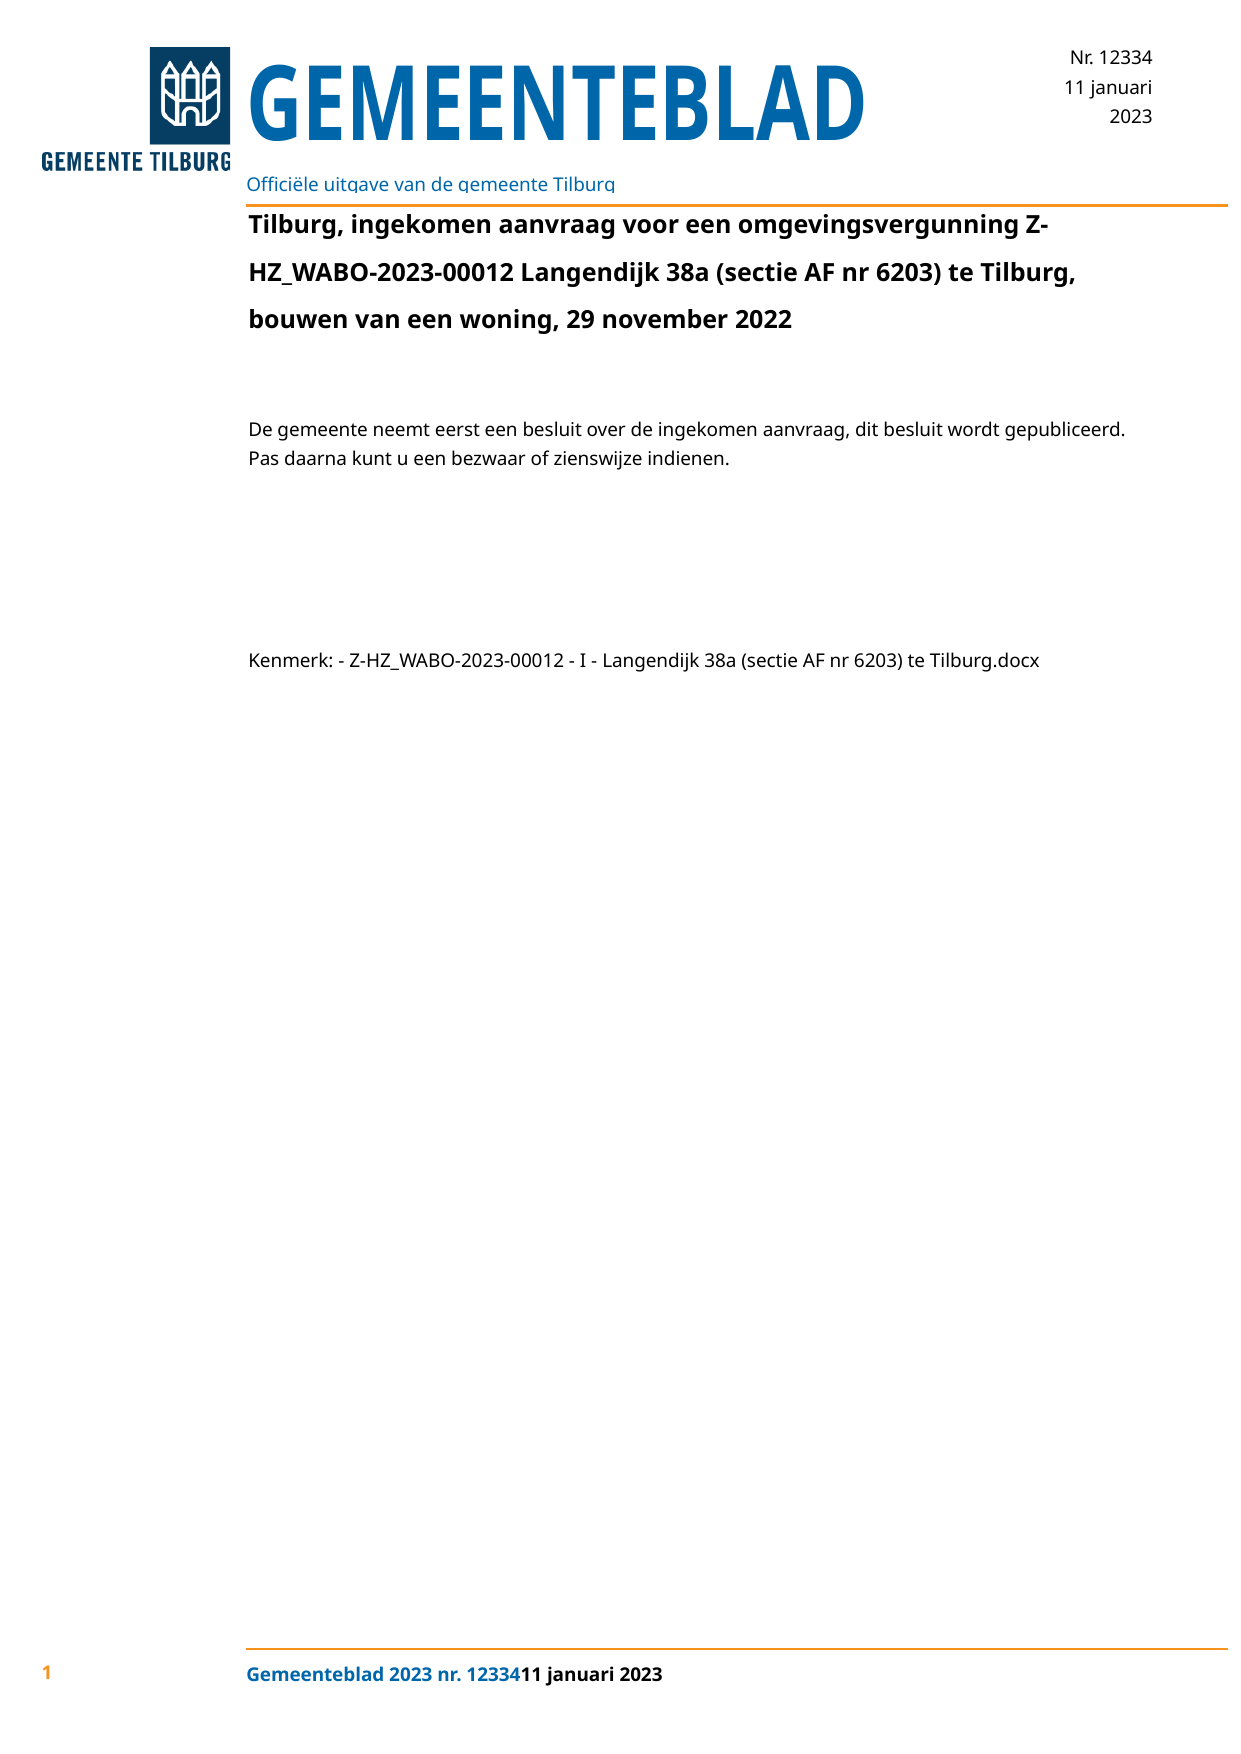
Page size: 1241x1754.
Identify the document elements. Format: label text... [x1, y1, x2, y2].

picture [41, 47, 231, 172]
text Tilburg, ingekomen aanvraag voor een omgevingsvergunning Z-HZ_WABO-2023-00012 Langendijk 38a (sectie AF nr 6203) te Tilburg, bouwen van een woning, 29 november 2022 [248, 207, 1152, 336]
text De gemeente neemt eerst een besluit over de ingekomen aanvraag, dit besluit wordt gepubliceerd. Pas daarna kunt u een bezwaar of zienswijze indienen. [248, 416, 1152, 471]
text Kenmerk: - Z-HZ_WABO-2023-00012 - I - Langendijk 38a (sectie AF nr 6203) te Tilburg.docx [248, 647, 1152, 673]
